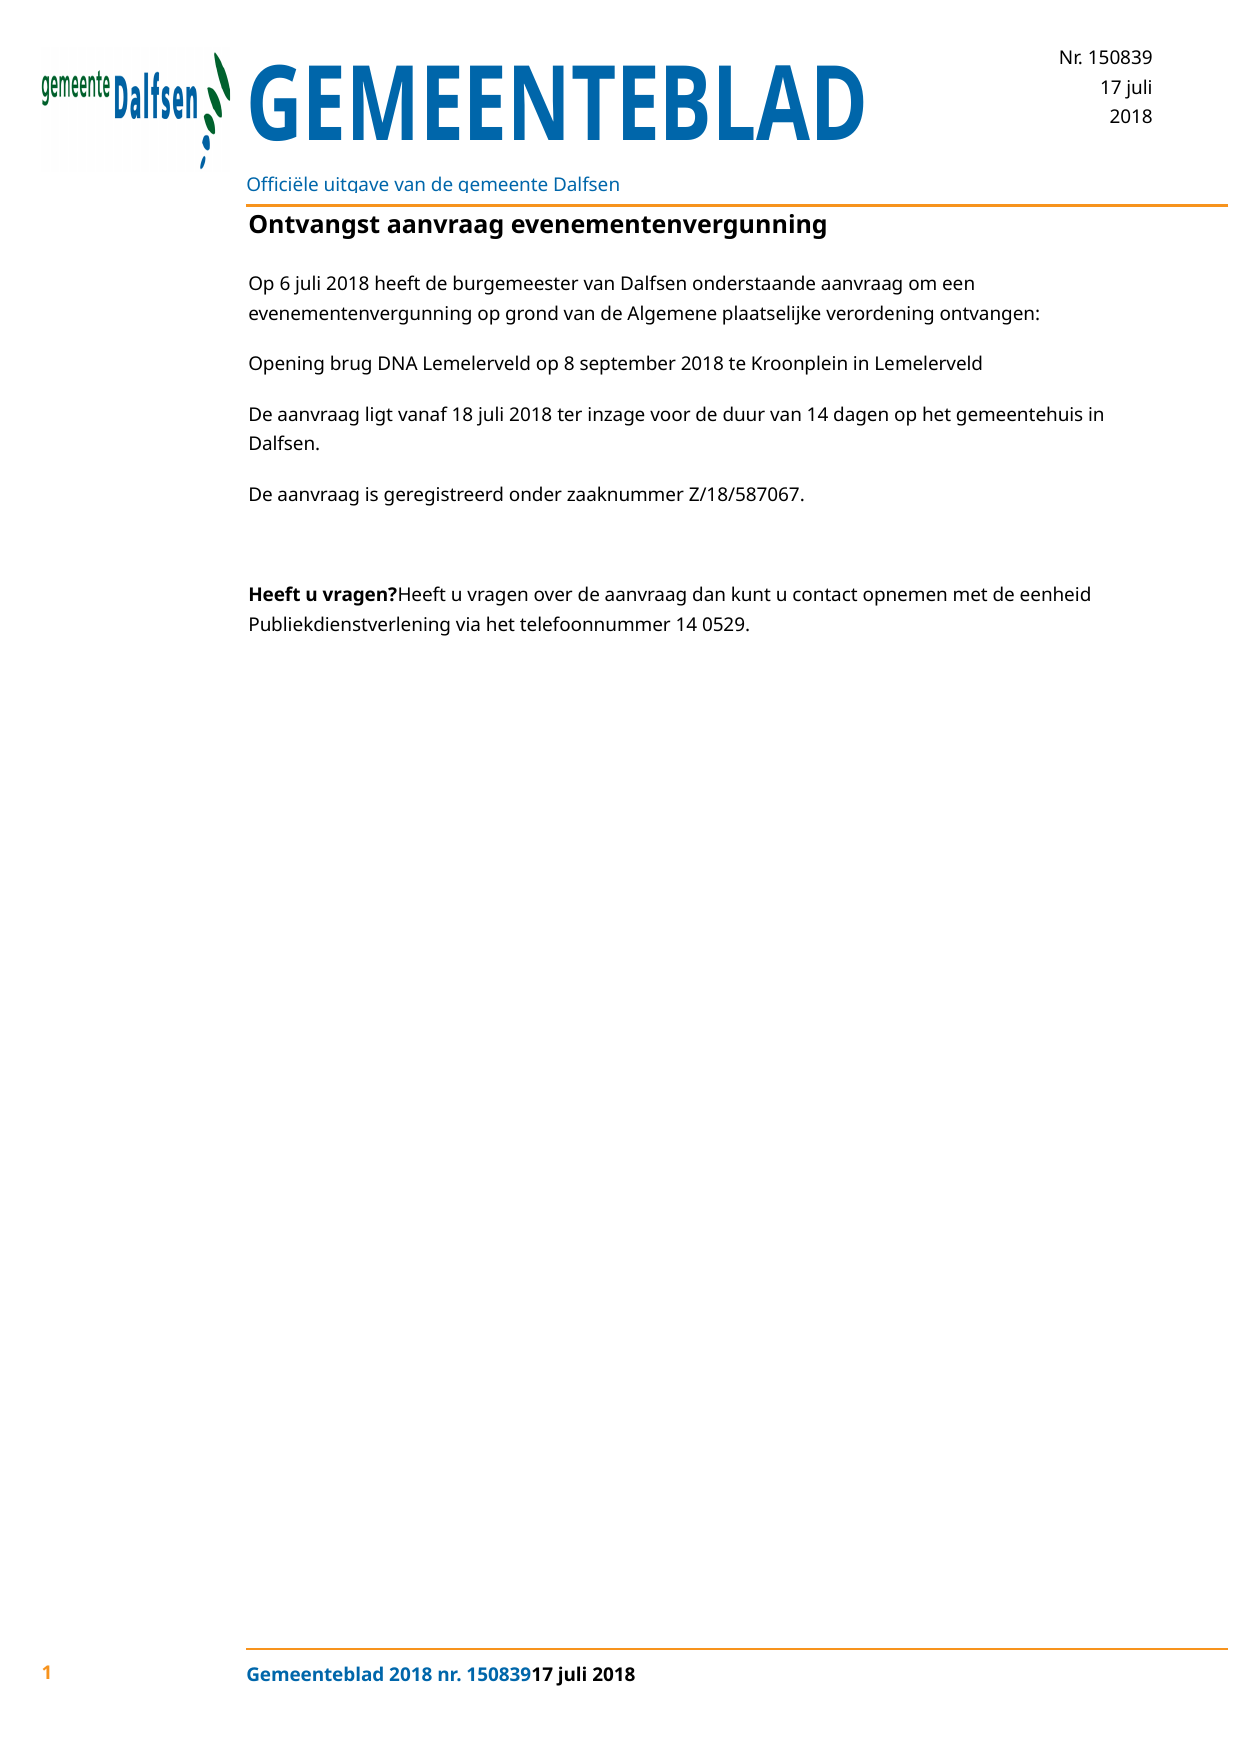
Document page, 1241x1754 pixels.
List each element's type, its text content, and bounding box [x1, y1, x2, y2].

text Heeft u vragen?Heeft u vragen over de aanvraag dan kunt u contact opnemen met de eenheid Publiekdienstverlening via het telefoonnummer 14 0529. [248, 582, 1152, 637]
text De aanvraag ligt vanaf 18 juli 2018 ter inzage voor de duur van 14 dagen op het gemeentehuis in Dalfsen. [248, 401, 1152, 456]
text De aanvraag is geregistreerd onder zaaknummer Z/18/587067. [248, 481, 1152, 506]
text Opening brug DNA Lemelerveld op 8 september 2018 te Kroonplein in Lemelerveld [248, 350, 1152, 376]
text Op 6 juli 2018 heeft de burgemeester van Dalfsen onderstaande aanvraag om een evenementenvergunning op grond van de Algemene plaatselijke verordening ontvangen: [248, 270, 1152, 326]
text Ontvangst aanvraag evenementenvergunning [248, 207, 1152, 241]
picture [41, 47, 231, 172]
